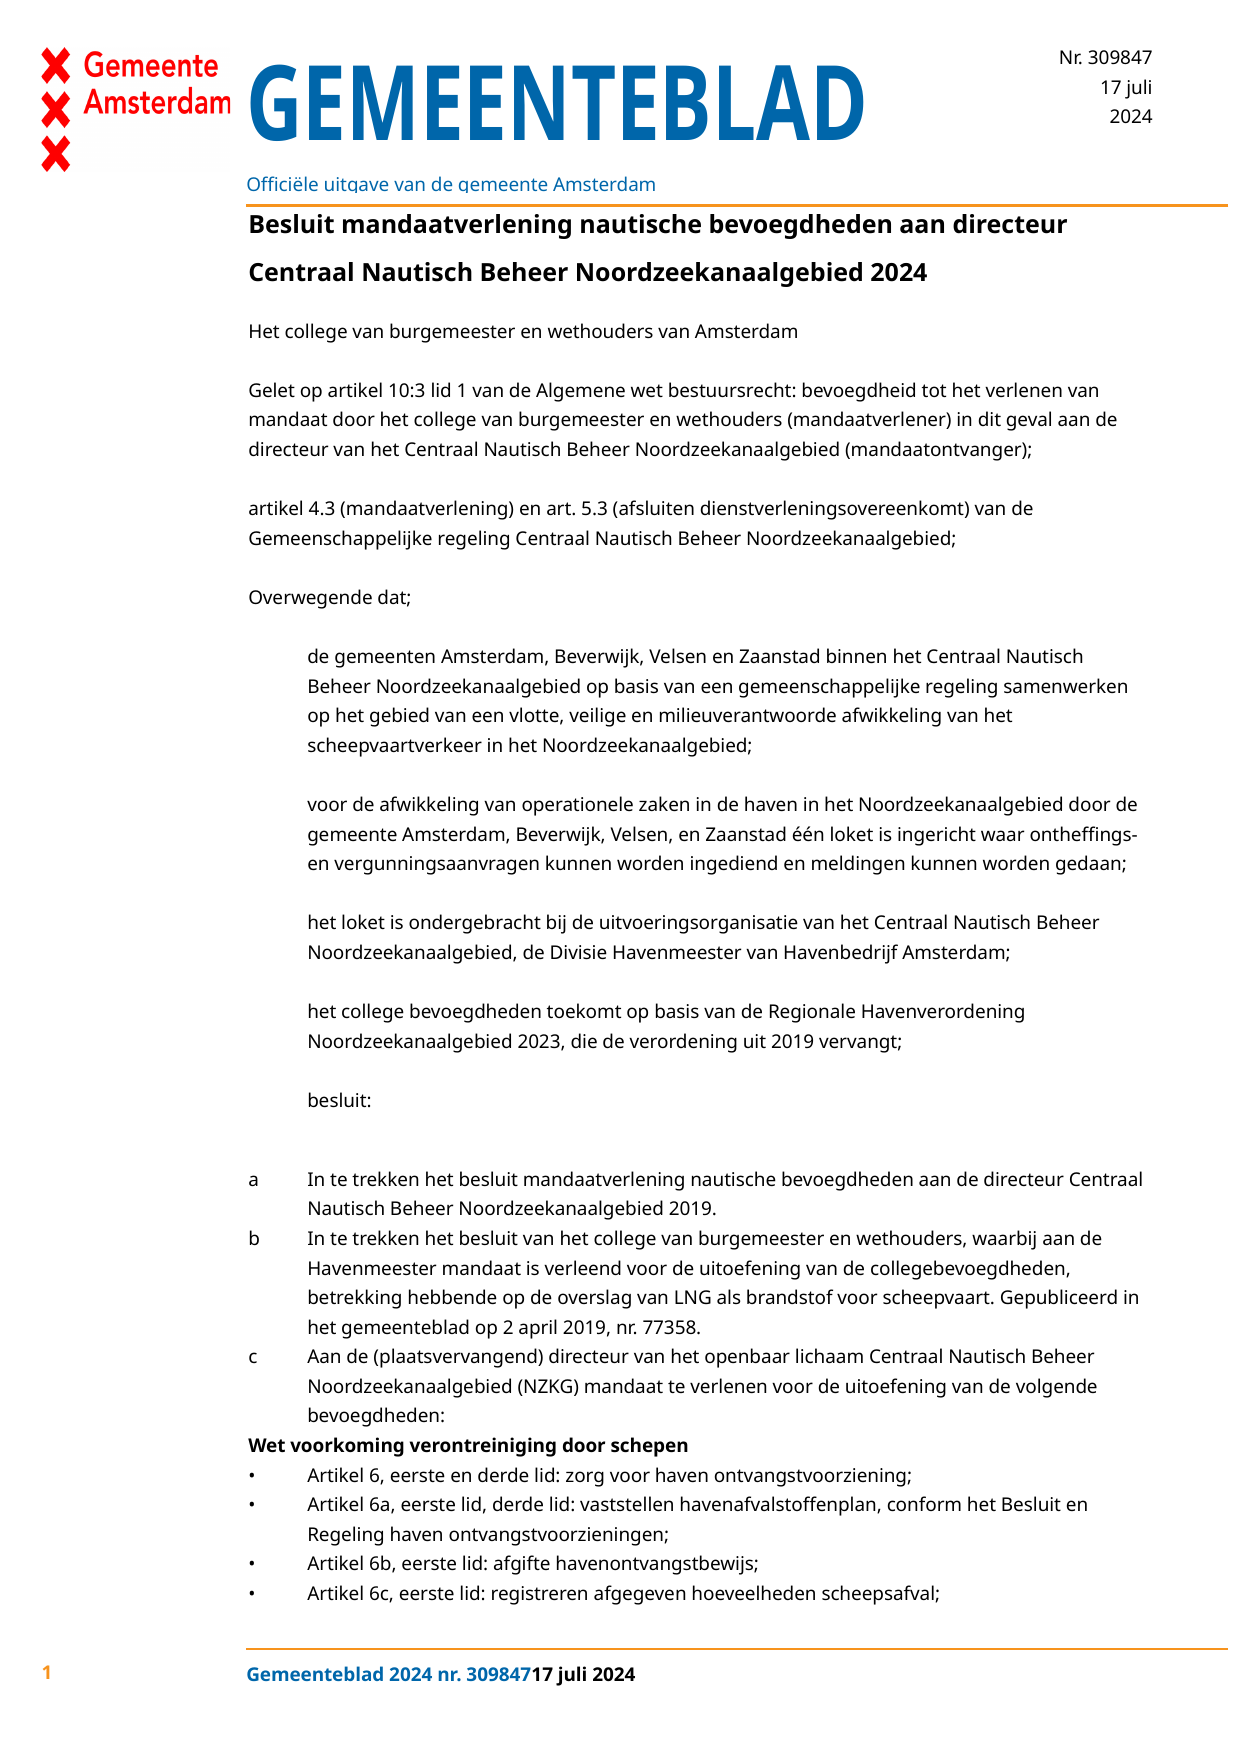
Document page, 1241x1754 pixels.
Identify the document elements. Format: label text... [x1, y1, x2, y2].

list Artikel 6a, eerste lid, derde lid: vaststellen havenafvalstoffenplan, conform het Besluit en Regeling haven ontvangstvoorzieningen; [248, 1491, 1152, 1547]
list voor de afwikkeling van operationele zaken in de haven in het Noordzeekanaalgebied door de gemeente Amsterdam, Beverwijk, Velsen, en Zaanstad één loket is ingericht waar ontheffings- en vergunningsaanvragen kunnen worden ingediend en meldingen kunnen worden gedaan; [248, 791, 1152, 876]
list Aan de (plaatsvervangend) directeur van het openbaar lichaam Centraal Nautisch Beheer Noordzeekanaalgebied (NZKG) mandaat te verlenen voor de uitoefening van de volgende bevoegdheden: [248, 1343, 1152, 1428]
text Gelet op artikel 10:3 lid 1 van de Algemene wet bestuursrecht: bevoegdheid tot het verlenen van mandaat door het college van burgemeester en wethouders (mandaatverlener) in dit geval aan de directeur van het Centraal Nautisch Beheer Noordzeekanaalgebied (mandaatontvanger); [248, 377, 1152, 462]
text Wet voorkoming verontreiniging door schepen [248, 1432, 1152, 1458]
list het college bevoegdheden toekomt op basis van de Regionale Havenverordening Noordzeekanaalgebied 2023, die de verordening uit 2019 vervangt; [248, 998, 1152, 1054]
text Het college van burgemeester en wethouders van Amsterdam [248, 318, 1152, 344]
list Artikel 6c, eerste lid: registreren afgegeven hoeveelheden scheepsafval; [248, 1580, 1152, 1606]
text artikel 4.3 (mandaatverlening) en art. 5.3 (afsluiten dienstverleningsovereenkomt) van de Gemeenschappelijke regeling Centraal Nautisch Beheer Noordzeekanaalgebied; [248, 495, 1152, 551]
text Besluit mandaatverlening nautische bevoegdheden aan directeur Centraal Nautisch Beheer Noordzeekanaalgebied 2024 [248, 207, 1152, 288]
picture [41, 47, 231, 172]
list In te trekken het besluit van het college van burgemeester en wethouders, waarbij aan de Havenmeester mandaat is verleend voor de uitoefening van de collegebevoegdheden, betrekking hebbende op de overslag van LNG als brandstof voor scheepvaart. Gepubliceerd in het gemeenteblad op 2 april 2019, nr. 77358. [248, 1225, 1152, 1339]
list het loket is ondergebracht bij de uitvoeringsorganisatie van het Centraal Nautisch Beheer Noordzeekanaalgebied, de Divisie Havenmeester van Havenbedrijf Amsterdam; [248, 909, 1152, 965]
list In te trekken het besluit mandaatverlening nautische bevoegdheden aan de directeur Centraal Nautisch Beheer Noordzeekanaalgebied 2019. [248, 1166, 1152, 1221]
text Overwegende dat; [248, 584, 1152, 610]
list Artikel 6, eerste en derde lid: zorg voor haven ontvangstvoorziening; [248, 1462, 1152, 1487]
list besluit: [248, 1087, 1152, 1113]
list Artikel 6b, eerste lid: afgifte havenontvangstbewijs; [248, 1551, 1152, 1576]
list de gemeenten Amsterdam, Beverwijk, Velsen en Zaanstad binnen het Centraal Nautisch Beheer Noordzeekanaalgebied op basis van een gemeenschappelijke regeling samenwerken op het gebied van een vlotte, veilige en milieuverantwoorde afwikkeling van het scheepvaartverkeer in het Noordzeekanaalgebied; [248, 643, 1152, 758]
